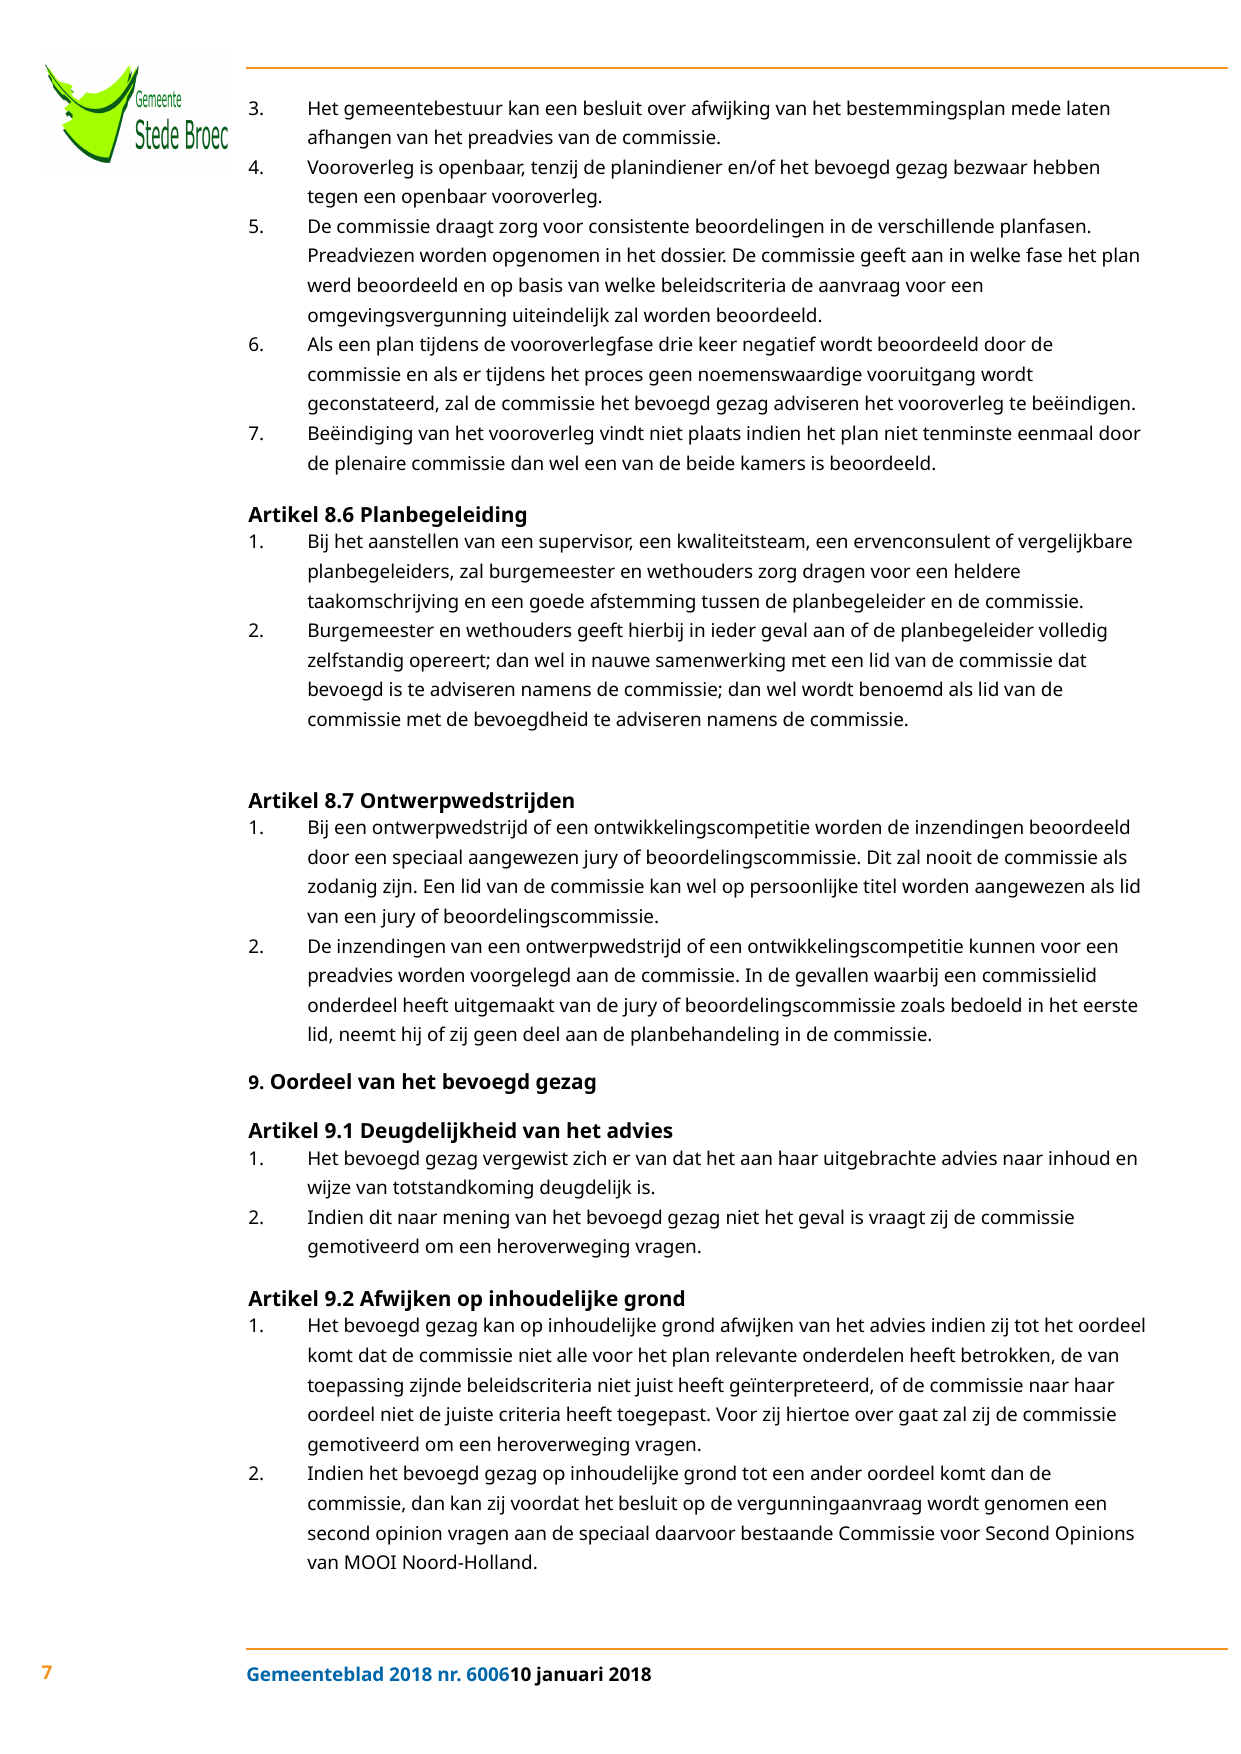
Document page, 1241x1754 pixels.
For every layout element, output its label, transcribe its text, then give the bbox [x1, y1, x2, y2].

list Vooroverleg is openbaar, tenzij de planindiener en/of het bevoegd gezag bezwaar hebben tegen een openbaar vooroverleg. [248, 154, 1152, 209]
text Artikel 8.6 Planbegeleiding [248, 500, 1152, 529]
text Artikel 8.7 Ontwerpwedstrijden [248, 786, 1152, 814]
list Indien het bevoegd gezag op inhoudelijke grond tot een ander oordeel komt dan de commissie, dan kan zij voordat het besluit op de vergunningaanvraag wordt genomen een second opinion vragen aan de speciaal daarvoor bestaande Commissie voor Second Opinions van MOOI Noord-Holland. [248, 1461, 1152, 1575]
text 9. Oordeel van het bevoegd gezag [248, 1067, 1152, 1096]
text Artikel 9.1 Deugdelijkheid van het advies [248, 1117, 1152, 1145]
list De commissie draagt zorg voor consistente beoordelingen in de verschillende planfasen. Preadviezen worden opgenomen in het dossier. De commissie geeft aan in welke fase het plan werd beoordeeld en op basis van welke beleidscriteria de aanvraag voor een omgevingsvergunning uiteindelijk zal worden beoordeeld. [248, 213, 1152, 328]
list Als een plan tijdens de vooroverlegfase drie keer negatief wordt beoordeeld door de commissie en als er tijdens het proces geen noemenswaardige vooruitgang wordt geconstateerd, zal de commissie het bevoegd gezag adviseren het vooroverleg te beëindigen. [248, 331, 1152, 416]
list Het gemeentebestuur kan een besluit over afwijking van het bestemmingsplan mede laten afhangen van het preadvies van de commissie. [248, 95, 1152, 150]
list Het bevoegd gezag kan op inhoudelijke grond afwijken van het advies indien zij tot het oordeel komt dat de commissie niet alle voor het plan relevante onderdelen heeft betrokken, de van toepassing zijnde beleidscriteria niet juist heeft geïnterpreteerd, of de commissie naar haar oordeel niet de juiste criteria heeft toegepast. Voor zij hiertoe over gaat zal zij de commissie gemotiveerd om een heroverweging vragen. [248, 1313, 1152, 1457]
list De inzendingen van een ontwerpwedstrijd of een ontwikkelingscompetitie kunnen voor een preadvies worden voorgelegd aan de commissie. In de gevallen waarbij een commissielid onderdeel heeft uitgemaakt van de jury of beoordelingscommissie zoals bedoeld in het eerste lid, neemt hij of zij geen deel aan de planbehandeling in de commissie. [248, 933, 1152, 1047]
list Beëindiging van het vooroverleg vindt niet plaats indien het plan niet tenminste eenmaal door de plenaire commissie dan wel een van de beide kamers is beoordeeld. [248, 420, 1152, 476]
list Het bevoegd gezag vergewist zich er van dat het aan haar uitgebrachte advies naar inhoud en wijze van totstandkoming deugdelijk is. [248, 1145, 1152, 1200]
text Artikel 9.2 Afwijken op inhoudelijke grond [248, 1284, 1152, 1313]
list Burgemeester en wethouders geeft hierbij in ieder geval aan of de planbegeleider volledig zelfstandig opereert; dan wel in nauwe samenwerking met een lid van de commissie dat bevoegd is te adviseren namens de commissie; dan wel wordt benoemd als lid van de commissie met de bevoegdheid te adviseren namens de commissie. [248, 617, 1152, 732]
picture [41, 47, 231, 172]
list Bij het aanstellen van een supervisor, een kwaliteitsteam, een ervenconsulent of vergelijkbare planbegeleiders, zal burgemeester en wethouders zorg dragen voor een heldere taakomschrijving en een goede afstemming tussen de planbegeleider en de commissie. [248, 529, 1152, 613]
list Bij een ontwerpwedstrijd of een ontwikkelingscompetitie worden de inzendingen beoordeeld door een speciaal aangewezen jury of beoordelingscommissie. Dit zal nooit de commissie als zodanig zijn. Een lid van de commissie kan wel op persoonlijke titel worden aangewezen als lid van een jury of beoordelingscommissie. [248, 814, 1152, 929]
list Indien dit naar mening van het bevoegd gezag niet het geval is vraagt zij de commissie gemotiveerd om een heroverweging vragen. [248, 1204, 1152, 1259]
